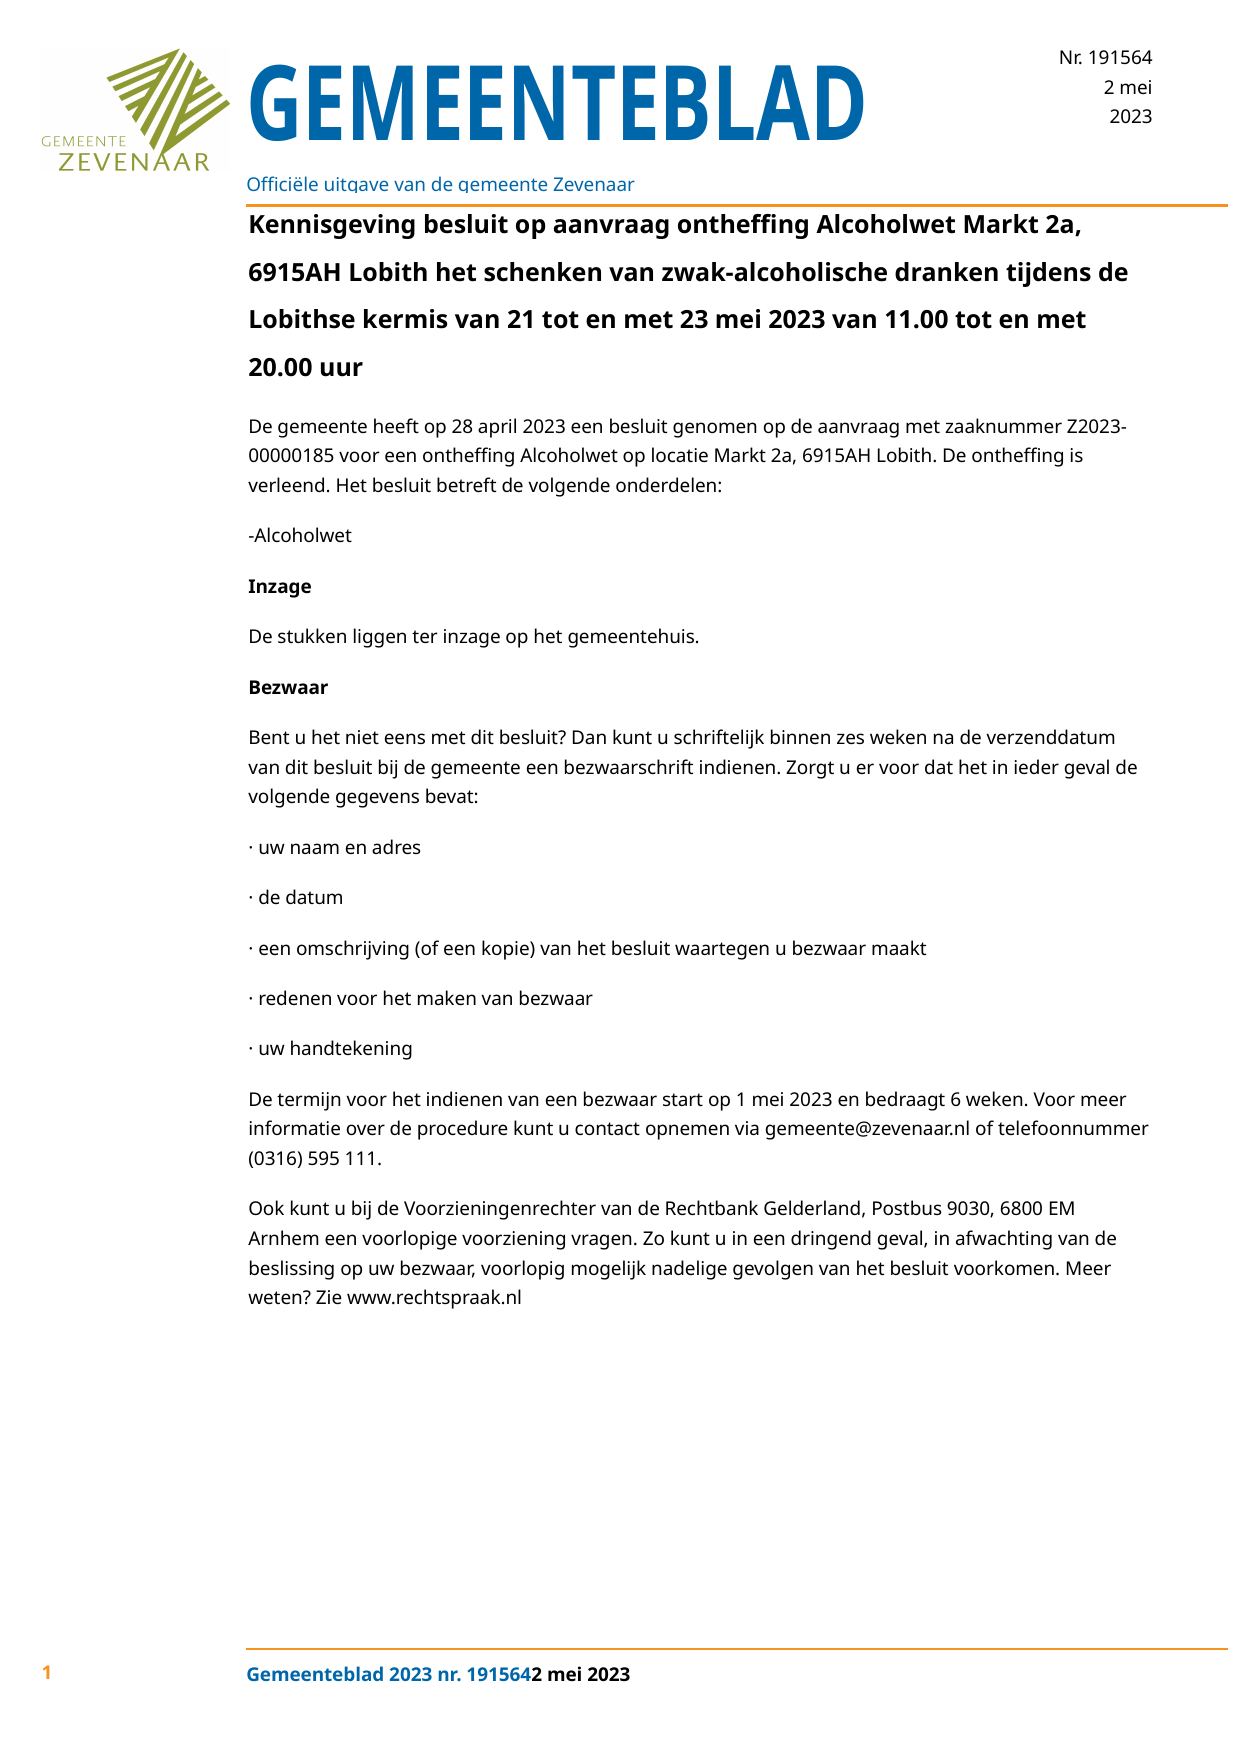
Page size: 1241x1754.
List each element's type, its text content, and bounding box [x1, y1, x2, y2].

text Inzage [248, 573, 1152, 599]
text · uw naam en adres [248, 834, 1152, 860]
text Kennisgeving besluit op aanvraag ontheffing Alcoholwet Markt 2a, 6915AH Lobith het schenken van zwak-alcoholische dranken tijdens de Lobithse kermis van 21 tot en met 23 mei 2023 van 11.00 tot en met 20.00 uur [248, 207, 1152, 384]
text De gemeente heeft op 28 april 2023 een besluit genomen op de aanvraag met zaaknummer Z2023-00000185 voor een ontheffing Alcoholwet op locatie Markt 2a, 6915AH Lobith. De ontheffing is verleend. Het besluit betreft de volgende onderdelen: [248, 413, 1152, 498]
text · een omschrijving (of een kopie) van het besluit waartegen u bezwaar maakt [248, 935, 1152, 961]
text · uw handtekening [248, 1036, 1152, 1061]
picture [41, 47, 231, 172]
text Bezwaar [248, 674, 1152, 700]
text Bent u het niet eens met dit besluit? Dan kunt u schriftelijk binnen zes weken na de verzenddatum van dit besluit bij de gemeente een bezwaarschrift indienen. Zorgt u er voor dat het in ieder geval de volgende gegevens bevat: [248, 724, 1152, 809]
text Ook kunt u bij de Voorzieningenrechter van de Rechtbank Gelderland, Postbus 9030, 6800 EM Arnhem een voorlopige voorziening vragen. Zo kunt u in een dringend geval, in afwachting van de beslissing op uw bezwaar, voorlopig mogelijk nadelige gevolgen van het besluit voorkomen. Meer weten? Zie www.rechtspraak.nl [248, 1196, 1152, 1310]
text · redenen voor het maken van bezwaar [248, 985, 1152, 1011]
text -Alcoholwet [248, 523, 1152, 548]
text · de datum [248, 884, 1152, 910]
text De termijn voor het indienen van een bezwaar start op 1 mei 2023 en bedraagt 6 weken. Voor meer informatie over de procedure kunt u contact opnemen via gemeente@zevenaar.nl of telefoonnummer (0316) 595 111. [248, 1086, 1152, 1171]
text De stukken liggen ter inzage op het gemeentehuis. [248, 623, 1152, 649]
